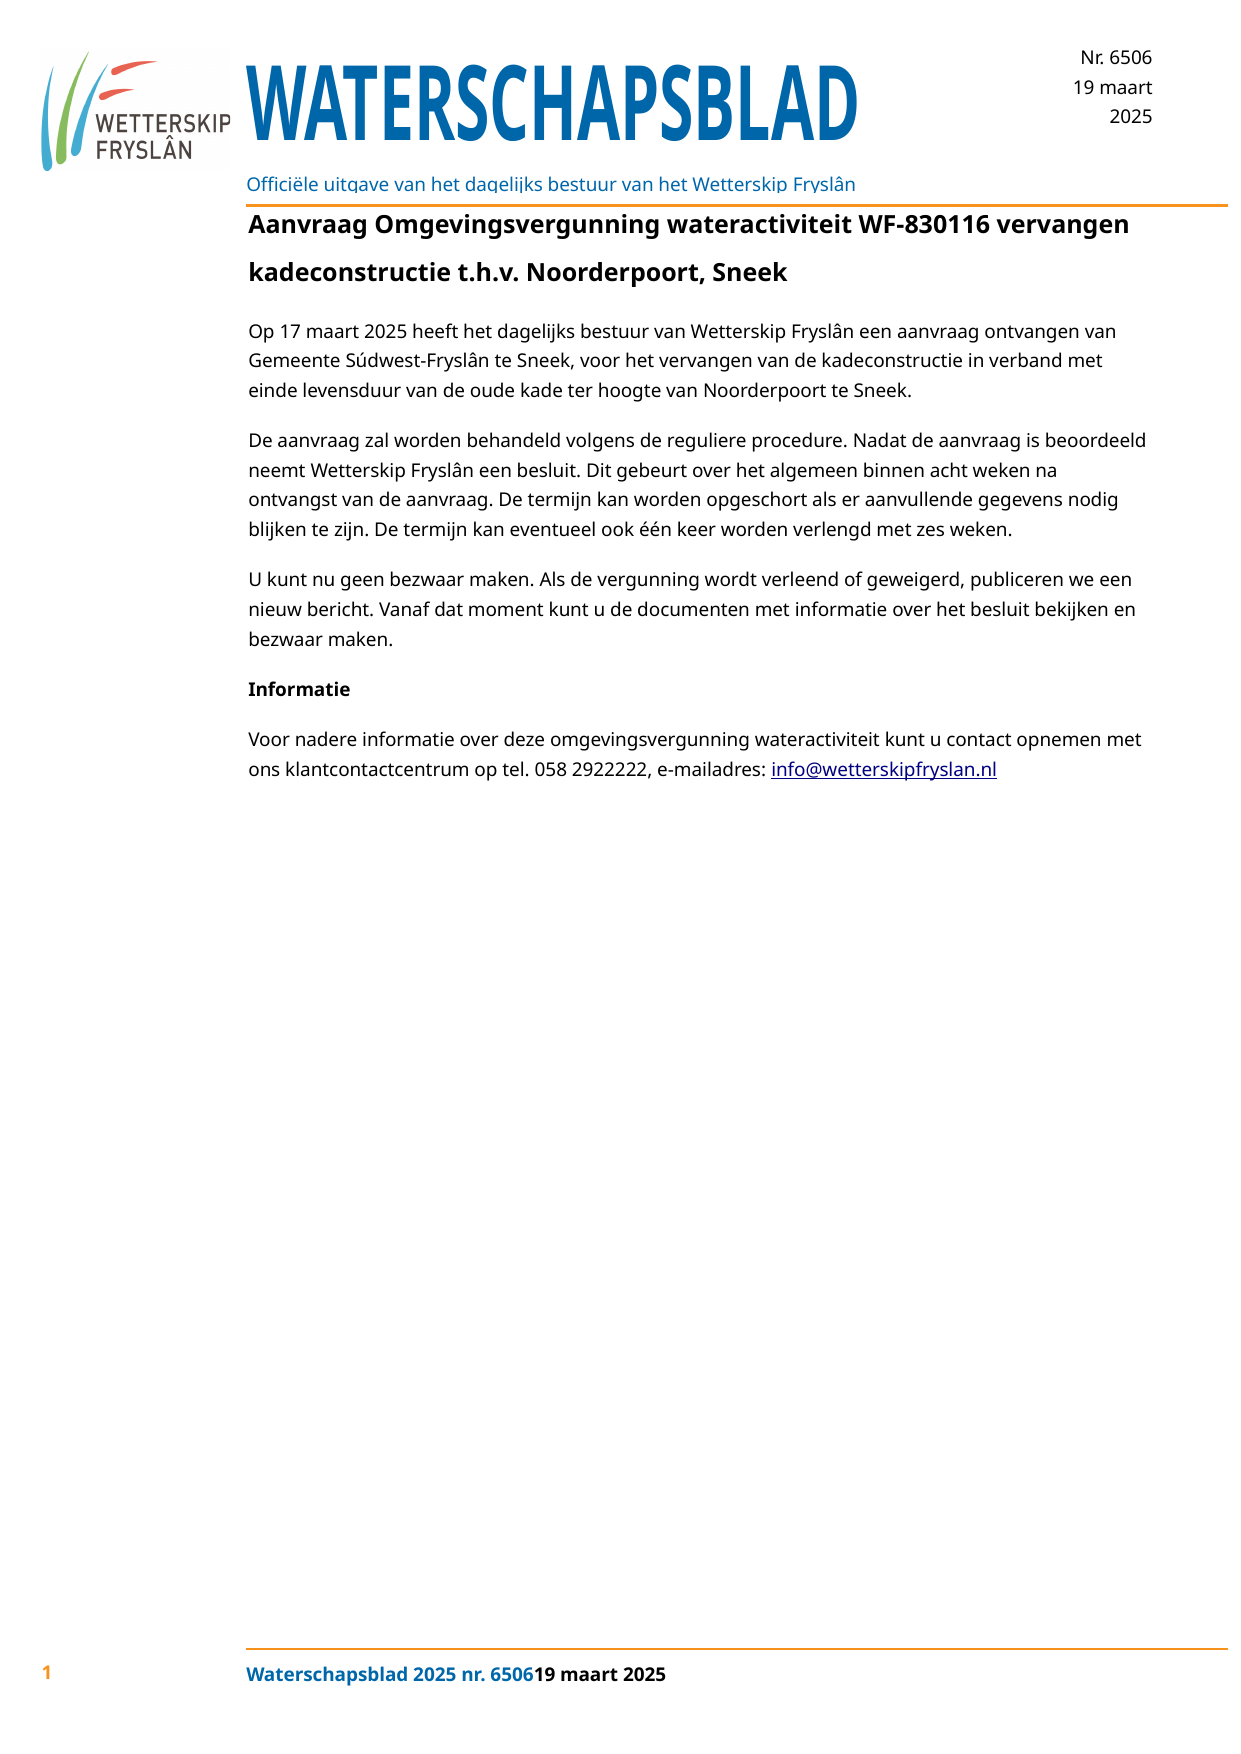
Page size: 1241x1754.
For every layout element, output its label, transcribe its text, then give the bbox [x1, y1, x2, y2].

text Aanvraag Omgevingsvergunning wateractiviteit WF-830116 vervangen kadeconstructie t.h.v. Noorderpoort, Sneek [248, 207, 1152, 288]
text De aanvraag zal worden behandeld volgens de reguliere procedure. Nadat de aanvraag is beoordeeld neemt Wetterskip Fryslân een besluit. Dit gebeurt over het algemeen binnen acht weken na ontvangst van de aanvraag. De termijn kan worden opgeschort als er aanvullende gegevens nodig blijken te zijn. De termijn kan eventueel ook één keer worden verlengd met zes weken. [248, 427, 1152, 542]
picture [41, 47, 231, 172]
text Op 17 maart 2025 heeft het dagelijks bestuur van Wetterskip Fryslân een aanvraag ontvangen van Gemeente Súdwest-Fryslân te Sneek, voor het vervangen van de kadeconstructie in verband met einde levensduur van de oude kade ter hoogte van Noorderpoort te Sneek. [248, 318, 1152, 403]
text U kunt nu geen bezwaar maken. Als de vergunning wordt verleend of geweigerd, publiceren we een nieuw bericht. Vanaf dat moment kunt u de documenten met informatie over het besluit bekijken en bezwaar maken. [248, 567, 1152, 652]
text Informatie [248, 676, 1152, 702]
text Voor nadere informatie over deze omgevingsvergunning wateractiviteit kunt u contact opnemen met ons klantcontactcentrum op tel. 058 2922222, e-mailadres: info@wetterskipfryslan.nl [248, 727, 1152, 782]
